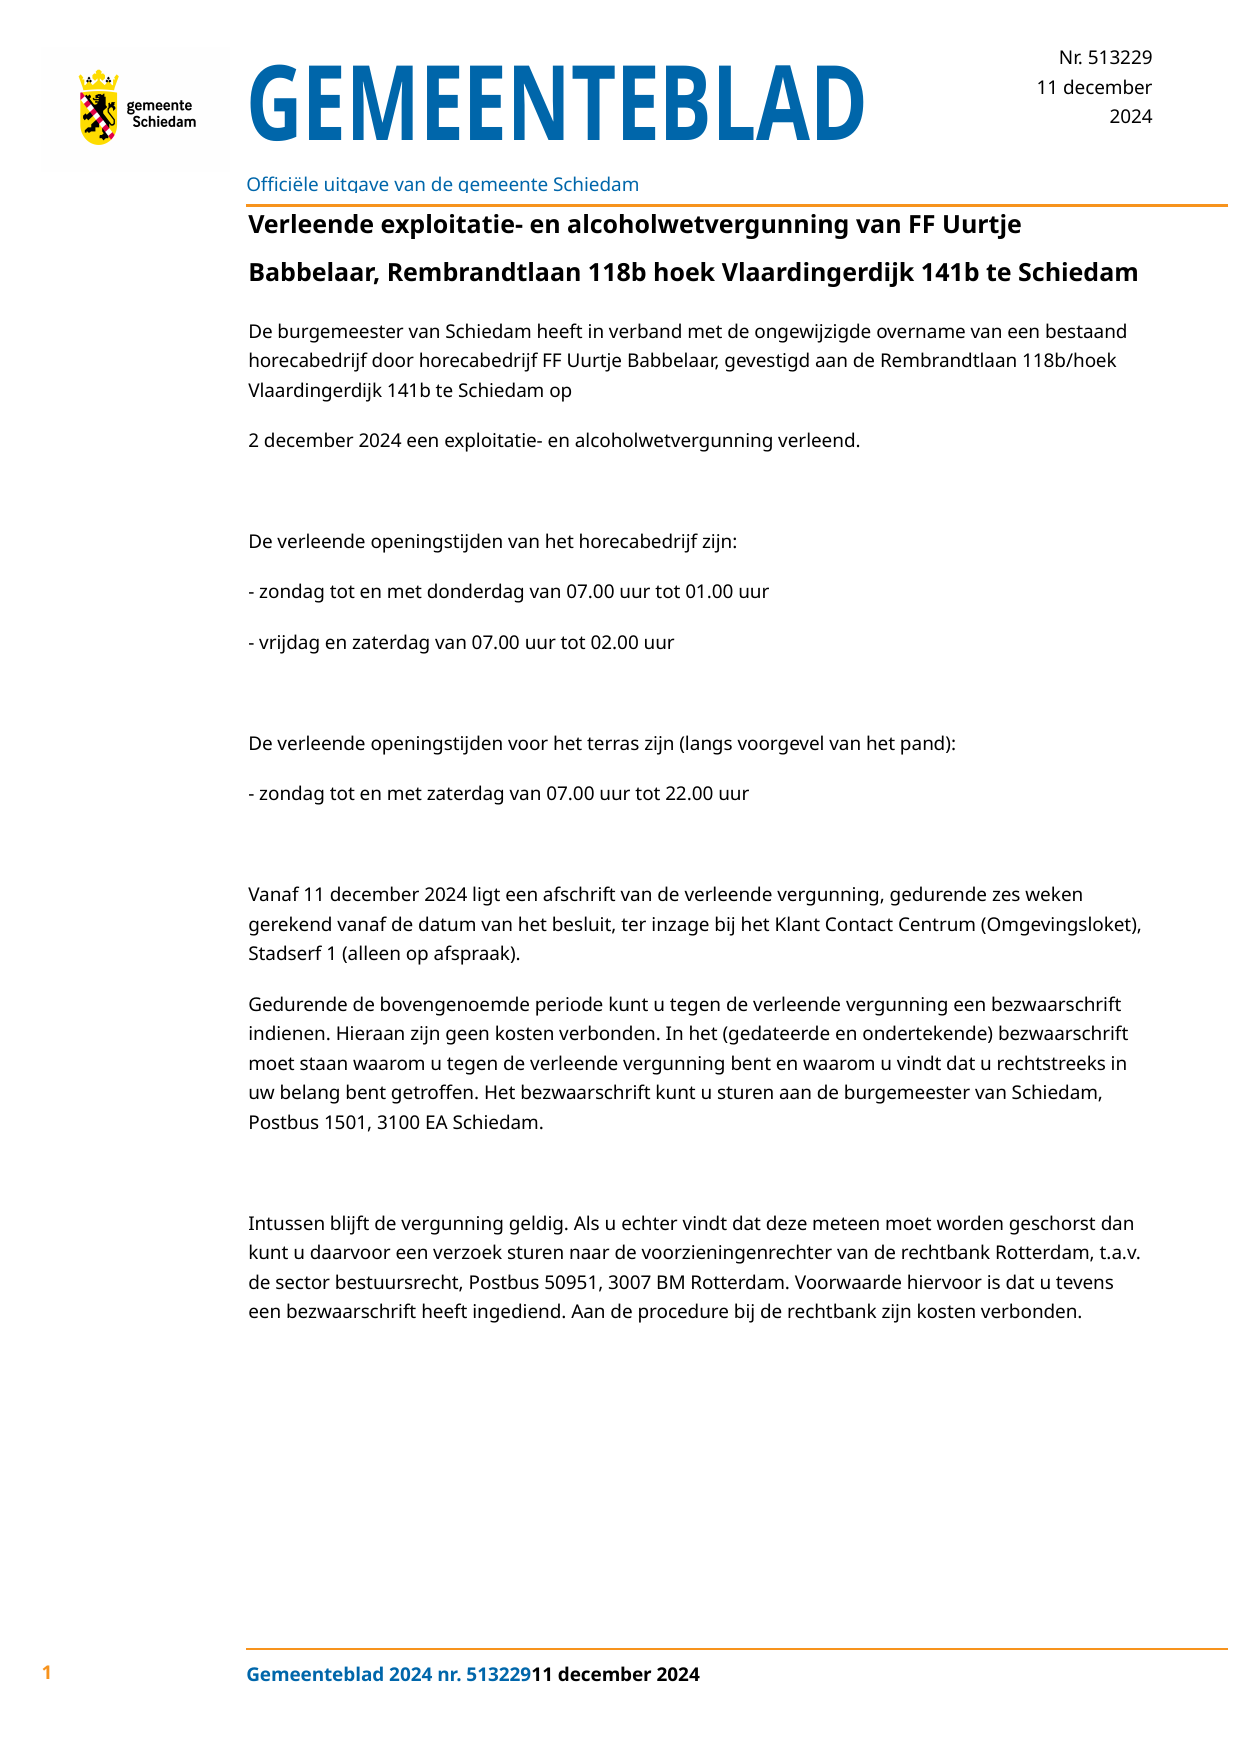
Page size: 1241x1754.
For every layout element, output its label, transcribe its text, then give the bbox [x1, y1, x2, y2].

text - zondag tot en met zaterdag van 07.00 uur tot 22.00 uur [248, 780, 1152, 806]
text Gedurende de bovengenoemde periode kunt u tegen de verleende vergunning een bezwaarschrift indienen. Hieraan zijn geen kosten verbonden. In het (gedateerde en ondertekende) bezwaarschrift moet staan waarom u tegen de verleende vergunning bent en waarom u vindt dat u rechtstreeks in uw belang bent getroffen. Het bezwaarschrift kunt u sturen aan de burgemeester van Schiedam, Postbus 1501, 3100 EA Schiedam. [248, 991, 1152, 1135]
text De verleende openingstijden voor het terras zijn (langs voorgevel van het pand): [248, 730, 1152, 756]
text Vanaf 11 december 2024 ligt een afschrift van de verleende vergunning, gedurende zes weken gerekend vanaf de datum van het besluit, ter inzage bij het Klant Contact Centrum (Omgevingsloket), Stadserf 1 (alleen op afspraak). [248, 881, 1152, 966]
text Verleende exploitatie- en alcoholwetvergunning van FF Uurtje Babbelaar, Rembrandtlaan 118b hoek Vlaardingerdijk 141b te Schiedam [248, 207, 1152, 288]
text De verleende openingstijden van het horecabedrijf zijn: [248, 528, 1152, 554]
text De burgemeester van Schiedam heeft in verband met de ongewijzigde overname van een bestaand horecabedrijf door horecabedrijf FF Uurtje Babbelaar, gevestigd aan de Rembrandtlaan 118b/hoek Vlaardingerdijk 141b te Schiedam op [248, 318, 1152, 403]
text - vrijdag en zaterdag van 07.00 uur tot 02.00 uur [248, 629, 1152, 655]
text Intussen blijft de vergunning geldig. Als u echter vindt dat deze meteen moet worden geschorst dan kunt u daarvoor een verzoek sturen naar de voorzieningenrechter van de rechtbank Rotterdam, t.a.v. de sector bestuursrecht, Postbus 50951, 3007 BM Rotterdam. Voorwaarde hiervoor is dat u tevens een bezwaarschrift heeft ingediend. Aan de procedure bij de rechtbank zijn kosten verbonden. [248, 1210, 1152, 1324]
picture [41, 47, 231, 172]
text 2 december 2024 een exploitatie- en alcoholwetvergunning verleend. [248, 427, 1152, 453]
text - zondag tot en met donderdag van 07.00 uur tot 01.00 uur [248, 579, 1152, 604]
